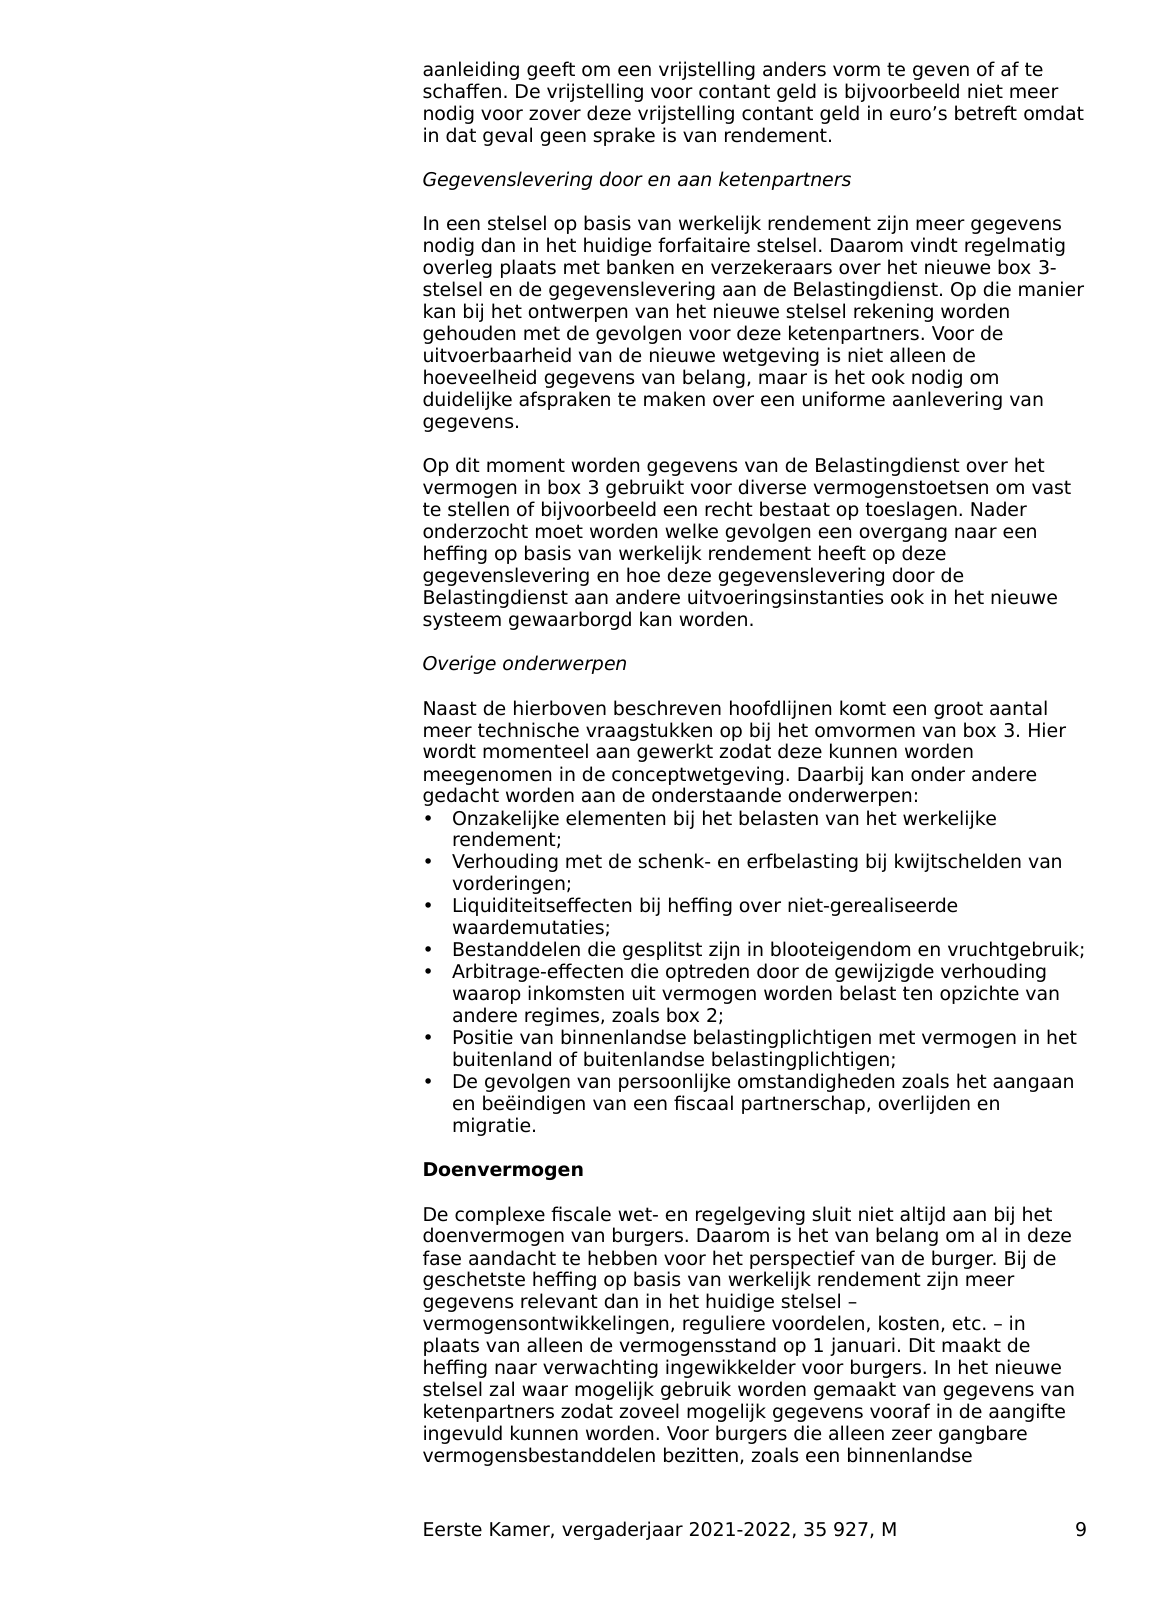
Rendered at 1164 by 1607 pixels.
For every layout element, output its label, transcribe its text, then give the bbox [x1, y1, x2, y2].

subtitle Doenvermogen [422, 1159, 1087, 1181]
text • Verhouding met de schenk- en erfbelasting bij kwijtschelden van vorderingen; [422, 851, 1087, 895]
text • Arbitrage-effecten die optreden door de gewijzigde verhouding waarop inkomsten uit vermogen worden belast ten opzichte van andere regimes, zoals box 2; [422, 961, 1087, 1027]
text • Bestanddelen die gesplitst zijn in blooteigendom en vruchtgebruik; [422, 939, 1087, 961]
text • De gevolgen van persoonlijke omstandigheden zoals het aangaan en beëindigen van een fiscaal partnerschap, overlijden en migratie. [422, 1071, 1087, 1137]
text Op dit moment worden gegevens van de Belastingdienst over het vermogen in box 3 gebruikt voor diverse vermogenstoetsen om vast te stellen of bijvoorbeeld een recht bestaat op toeslagen. Nader onderzocht moet worden welke gevolgen een overgang naar een heffing op basis van werkelijk rendement heeft op deze gegevenslevering en hoe deze gegevenslevering door de Belastingdienst aan andere uitvoeringsinstanties ook in het nieuwe systeem gewaarborgd kan worden. [422, 455, 1087, 631]
text Naast de hierboven beschreven hoofdlijnen komt een groot aantal meer technische vraagstukken op bij het omvormen van box 3. Hier wordt momenteel aan gewerkt zodat deze kunnen worden meegenomen in de conceptwetgeving. Daarbij kan onder andere gedacht worden aan de onderstaande onderwerpen: [422, 697, 1087, 807]
subtitle Gegevenslevering door en aan ketenpartners [422, 169, 1087, 191]
text • Positie van binnenlandse belastingplichtigen met vermogen in het buitenland of buitenlandse belastingplichtigen; [422, 1027, 1087, 1071]
text In een stelsel op basis van werkelijk rendement zijn meer gegevens nodig dan in het huidige forfaitaire stelsel. Daarom vindt regelmatig overleg plaats met banken en verzekeraars over het nieuwe box 3-stelsel en de gegevenslevering aan de Belastingdienst. Op die manier kan bij het ontwerpen van het nieuwe stelsel rekening worden gehouden met de gevolgen voor deze ketenpartners. Voor de uitvoerbaarheid van de nieuwe wetgeving is niet alleen de hoeveelheid gegevens van belang, maar is het ook nodig om duidelijke afspraken te maken over een uniforme aanlevering van gegevens. [422, 213, 1087, 433]
text De complexe fiscale wet- en regelgeving sluit niet altijd aan bij het doenvermogen van burgers. Daarom is het van belang om al in deze fase aandacht te hebben voor het perspectief van de burger. Bij de geschetste heffing op basis van werkelijk rendement zijn meer gegevens relevant dan in het huidige stelsel – vermogensontwikkelingen, reguliere voordelen, kosten, etc. – in plaats van alleen de vermogensstand op 1 januari. Dit maakt de heffing naar verwachting ingewikkelder voor burgers. In het nieuwe stelsel zal waar mogelijk gebruik worden gemaakt van gegevens van ketenpartners zodat zoveel mogelijk gegevens vooraf in de aangifte ingevuld kunnen worden. Voor burgers die alleen zeer gangbare vermogensbestanddelen bezitten, zoals een binnenlandse [422, 1203, 1087, 1467]
text • Onzakelijke elementen bij het belasten van het werkelijke rendement; [422, 807, 1087, 851]
text • Liquiditeitseffecten bij heffing over niet-gerealiseerde waardemutaties; [422, 895, 1087, 939]
subtitle Overige onderwerpen [422, 653, 1087, 675]
text aanleiding geeft om een vrijstelling anders vorm te geven of af te schaffen. De vrijstelling voor contant geld is bijvoorbeeld niet meer nodig voor zover deze vrijstelling contant geld in euro’s betreft omdat in dat geval geen sprake is van rendement. [422, 59, 1087, 147]
